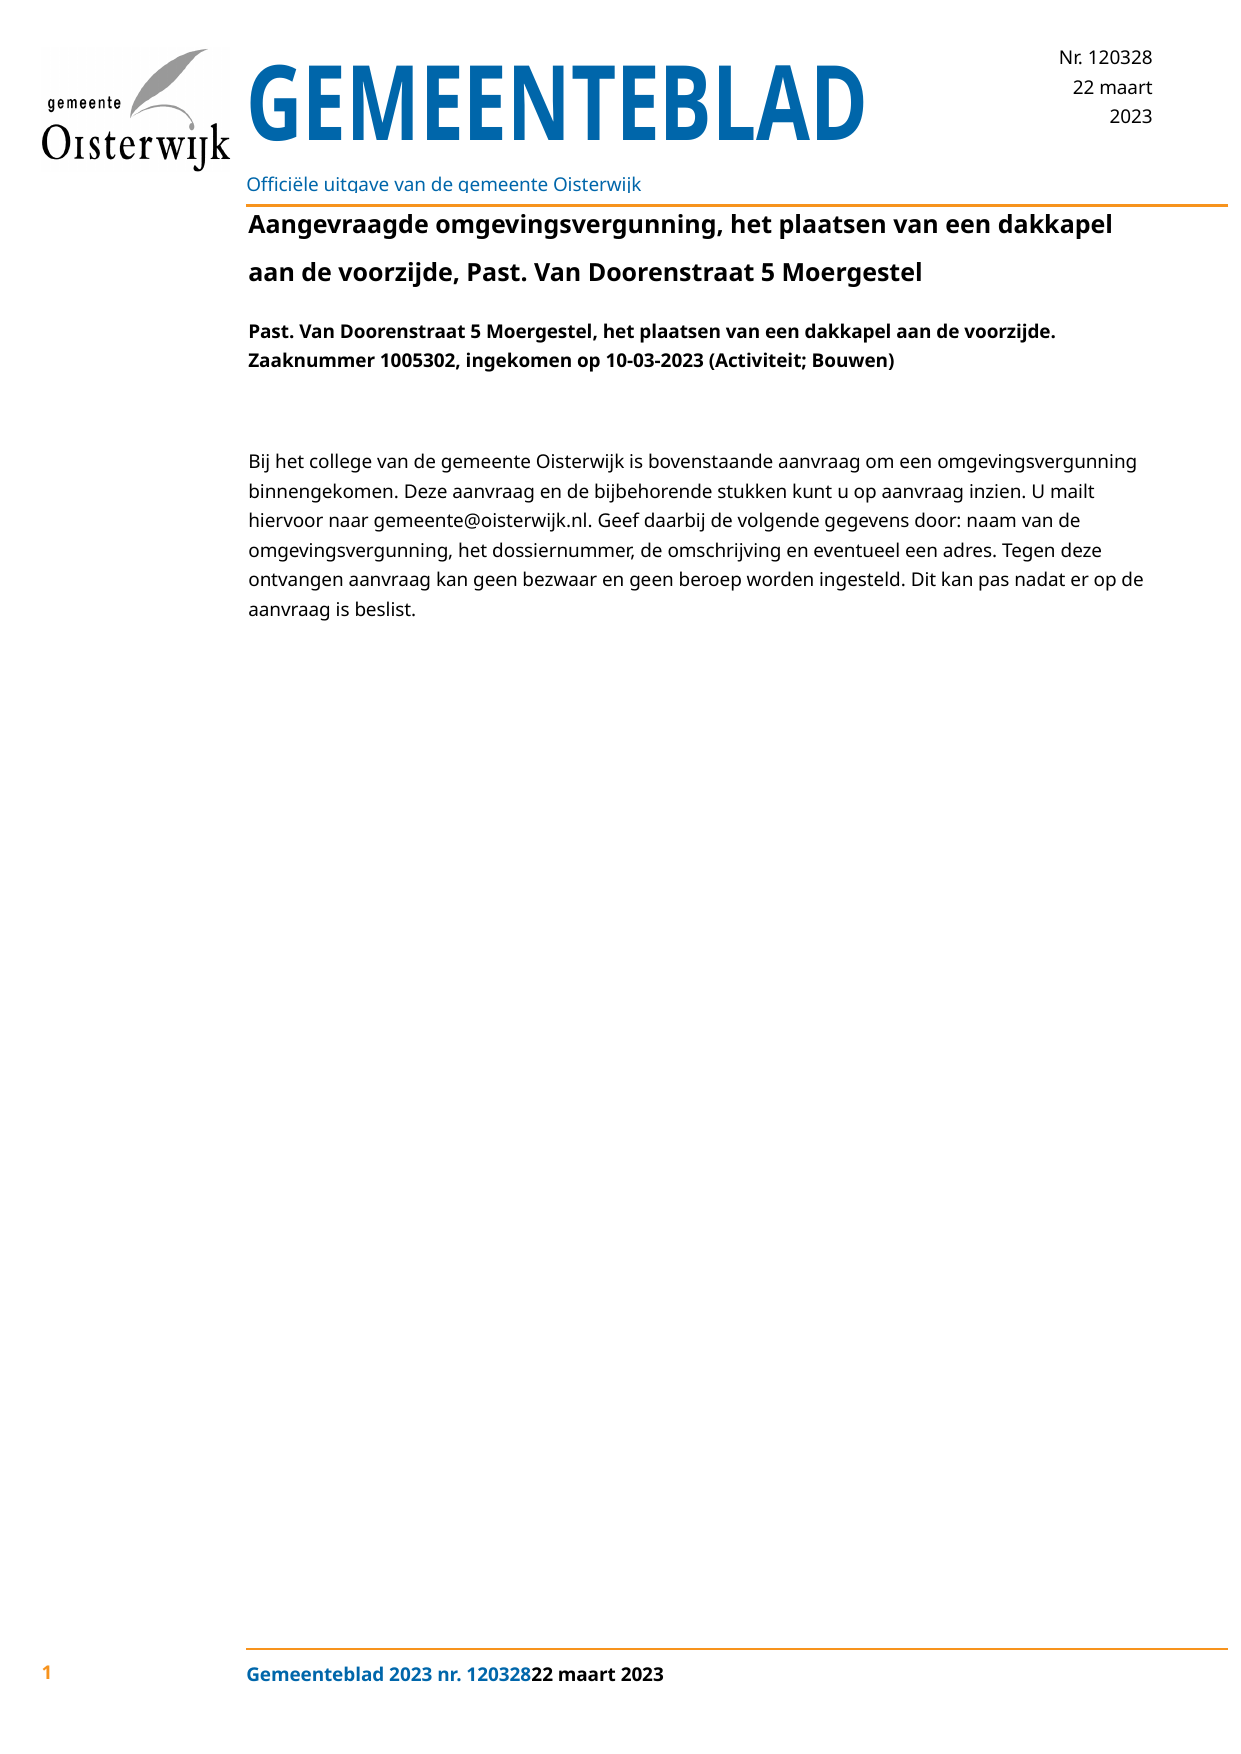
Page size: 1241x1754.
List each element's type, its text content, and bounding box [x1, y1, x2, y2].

text Bij het college van de gemeente Oisterwijk is bovenstaande aanvraag om een omgevingsvergunning binnengekomen. Deze aanvraag en de bijbehorende stukken kunt u op aanvraag inzien. U mailt hiervoor naar gemeente@oisterwijk.nl. Geef daarbij de volgende gegevens door: naam van de omgevingsvergunning, het dossiernummer, de omschrijving en eventueel een adres. Tegen deze ontvangen aanvraag kan geen bezwaar en geen beroep worden ingesteld. Dit kan pas nadat er op de aanvraag is beslist. [248, 448, 1152, 622]
picture [41, 47, 231, 172]
text Past. Van Doorenstraat 5 Moergestel, het plaatsen van een dakkapel aan de voorzijde. Zaaknummer 1005302, ingekomen op 10-03-2023 (Activiteit; Bouwen) [248, 318, 1152, 373]
text Aangevraagde omgevingsvergunning, het plaatsen van een dakkapel aan de voorzijde, Past. Van Doorenstraat 5 Moergestel [248, 207, 1152, 288]
